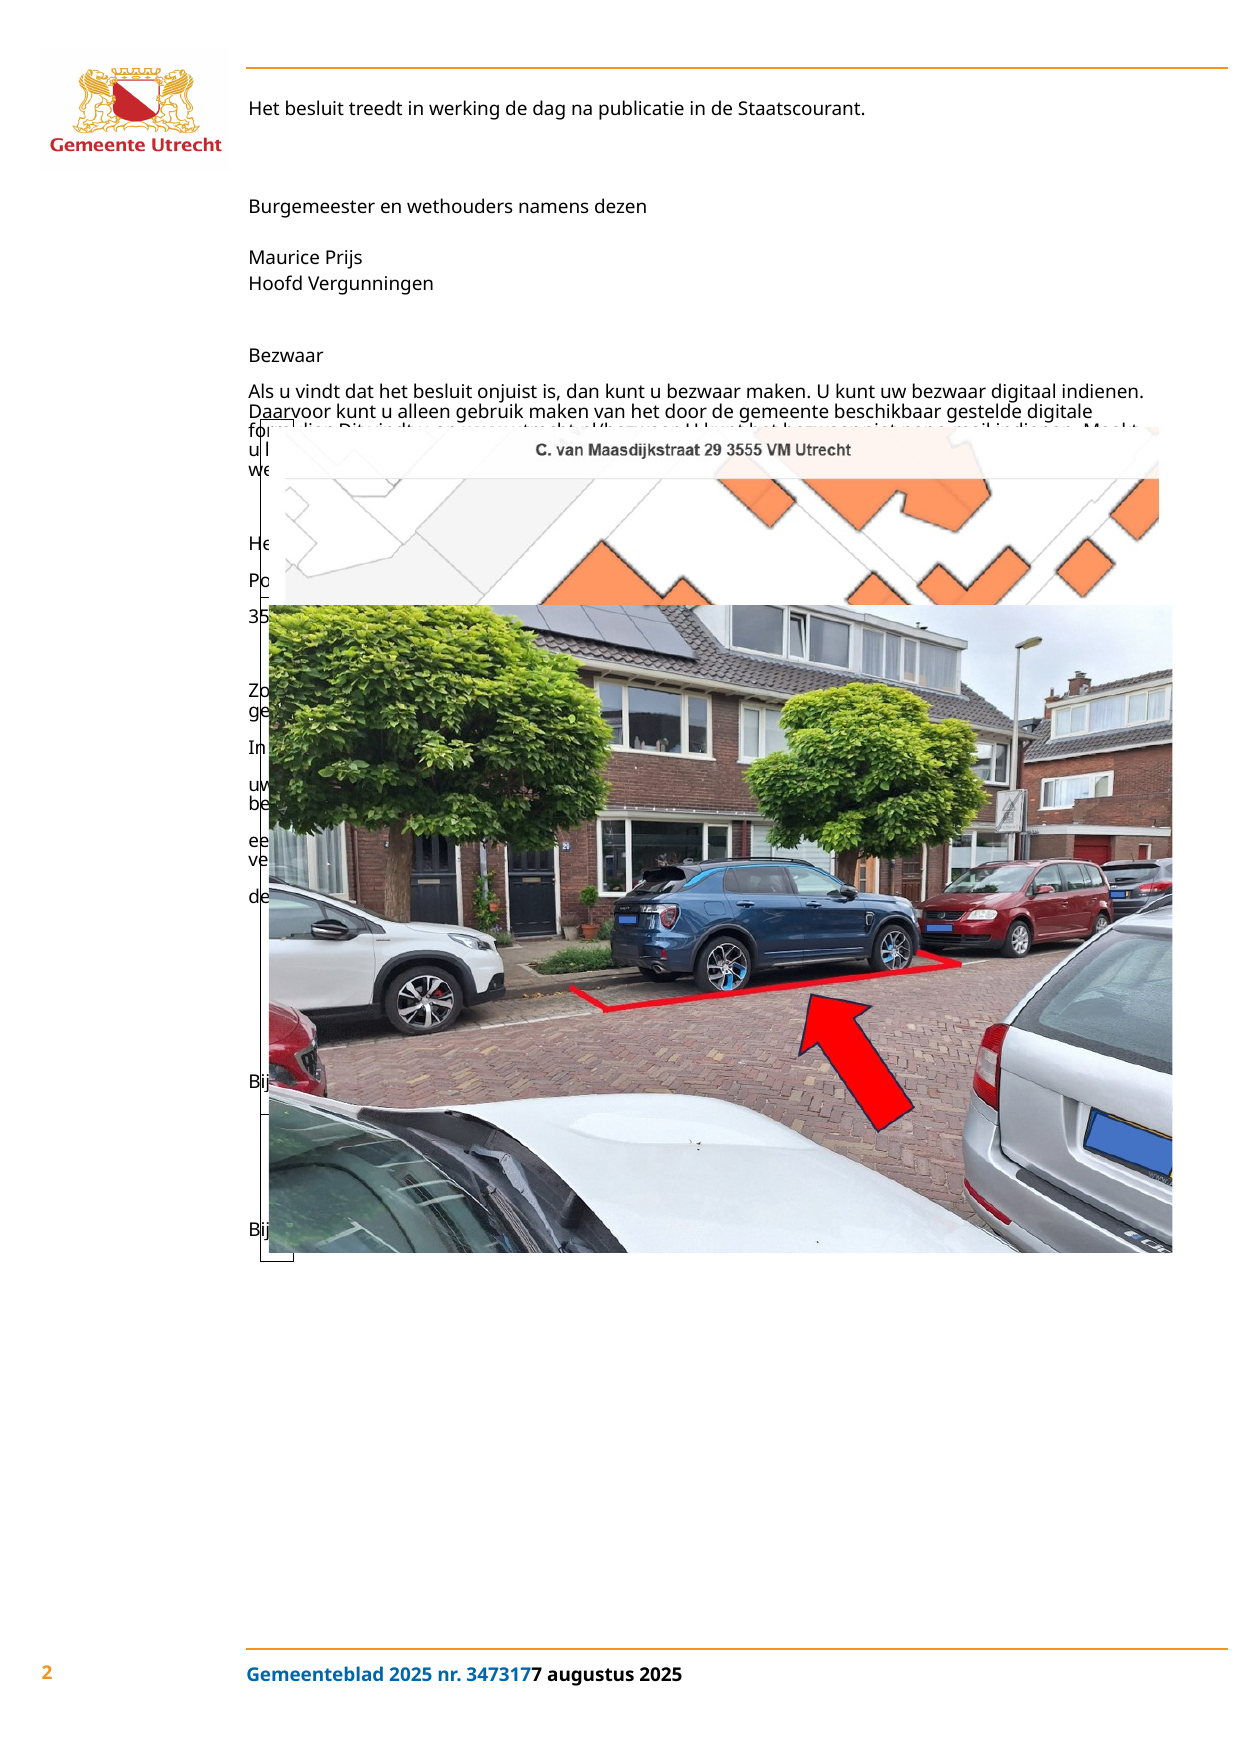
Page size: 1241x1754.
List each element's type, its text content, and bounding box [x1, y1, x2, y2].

picture [268, 427, 1173, 1253]
text Bezwaar [248, 347, 1152, 366]
text Maurice Prijs [248, 244, 1152, 270]
text Burgemeester en wethouders namens dezen [248, 193, 1152, 219]
picture [41, 47, 231, 172]
text Als u vindt dat het besluit onjuist is, dan kunt u bezwaar maken. U kunt uw bezwaar digitaal indienen. Daarvoor kunt u alleen gebruik maken van het door de gemeente beschikbaar gestelde digitale formulier. Dit vindt u op www.utrecht.nl/bezwaar. U kunt het bezwaar niet per e-mail indienen. Maakt u liever per brief bezwaar, dan kunt u uw bezwaarschrift sturen aan het College van burgemeester en wethouders. [248, 383, 1152, 473]
text Hoofd Vergunningen [248, 270, 1152, 296]
text Het besluit treedt in werking de dag na publicatie in de Staatscourant. [248, 95, 1152, 121]
